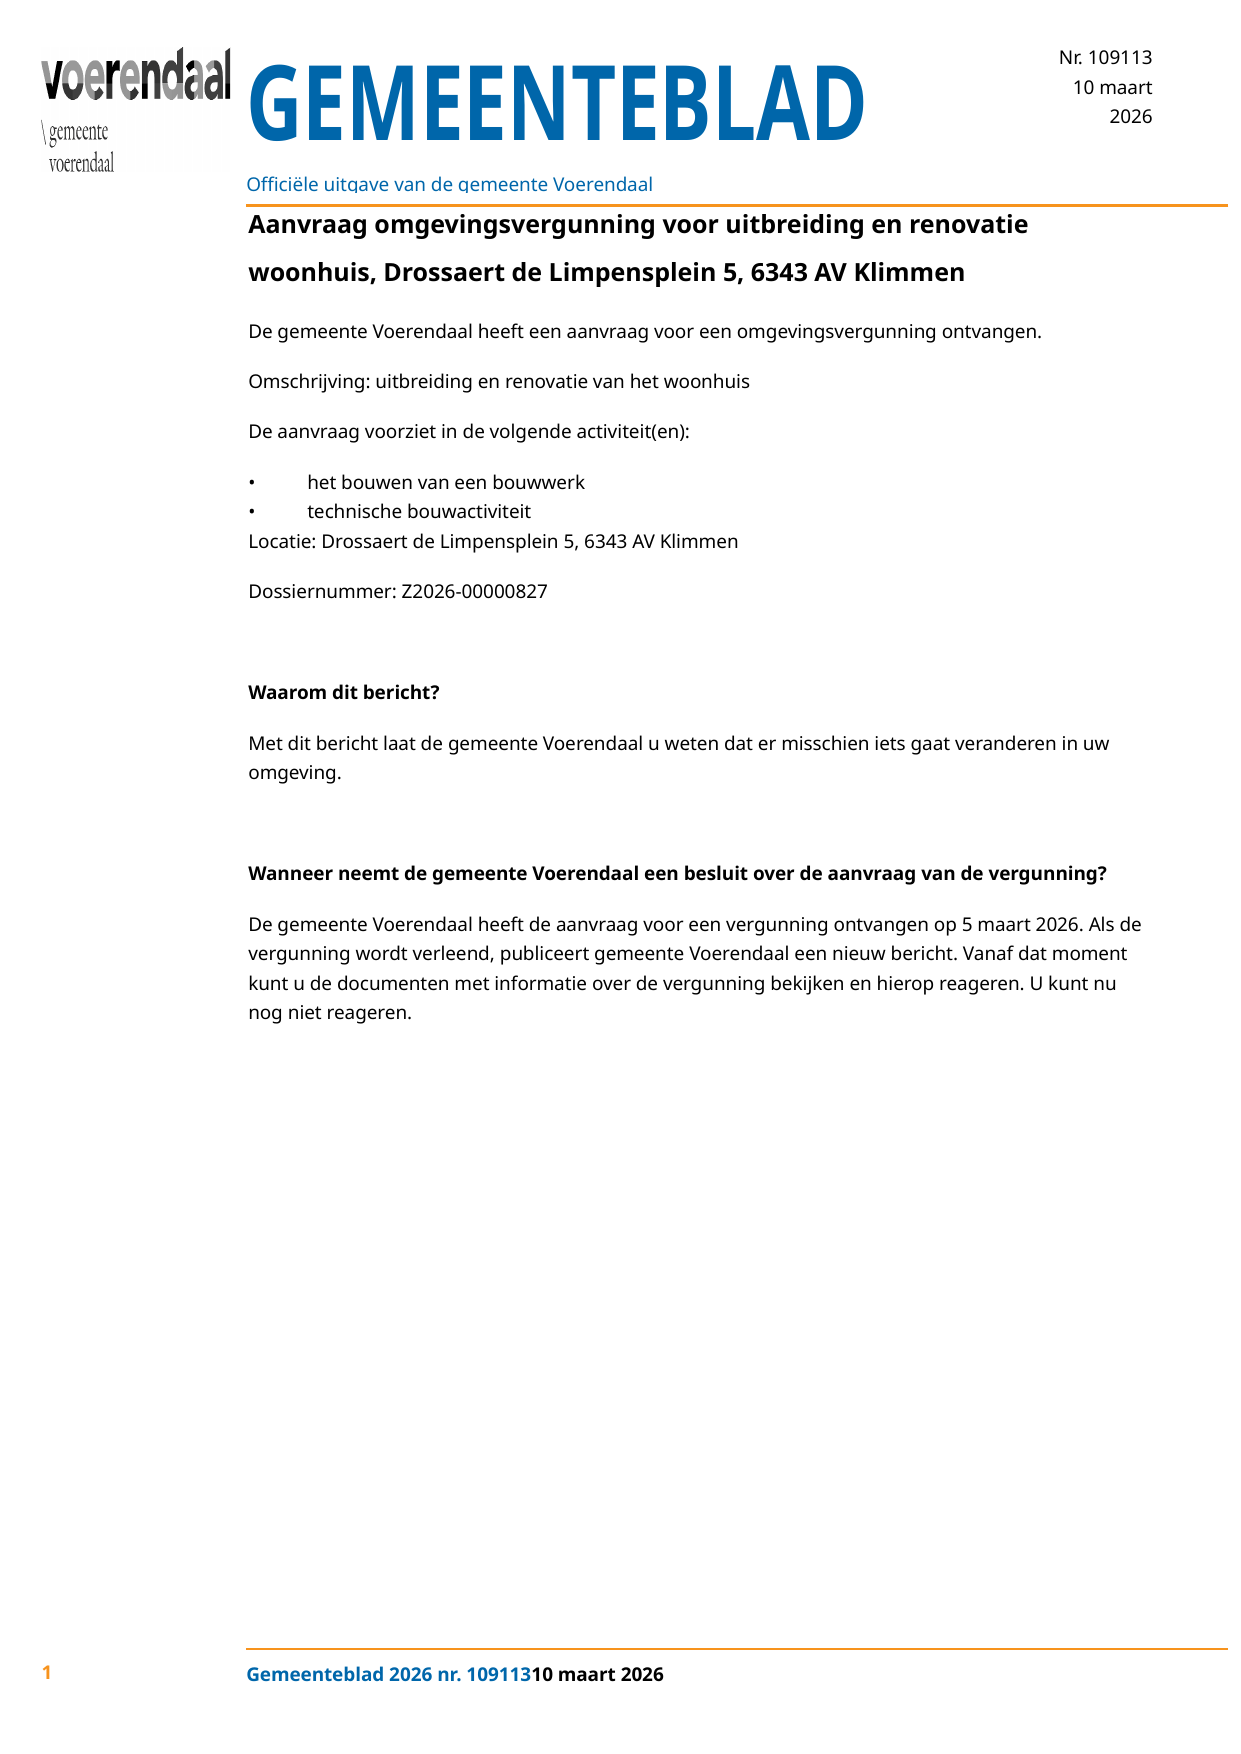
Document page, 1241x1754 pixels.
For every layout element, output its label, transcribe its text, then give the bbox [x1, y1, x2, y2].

text De gemeente Voerendaal heeft een aanvraag voor een omgevingsvergunning ontvangen. [248, 318, 1152, 344]
picture [41, 47, 231, 172]
text Met dit bericht laat de gemeente Voerendaal u weten dat er misschien iets gaat veranderen in uw omgeving. [248, 730, 1152, 785]
text De gemeente Voerendaal heeft de aanvraag voor een vergunning ontvangen op 5 maart 2026. Als de vergunning wordt verleend, publiceert gemeente Voerendaal een nieuw bericht. Vanaf dat moment kunt u de documenten met informatie over de vergunning bekijken en hierop reageren. U kunt nu nog niet reageren. [248, 911, 1152, 1025]
list technische bouwactiviteit [248, 499, 1152, 524]
text De aanvraag voorziet in de volgende activiteit(en): [248, 419, 1152, 444]
text Aanvraag omgevingsvergunning voor uitbreiding en renovatie woonhuis, Drossaert de Limpensplein 5, 6343 AV Klimmen [248, 207, 1152, 288]
text Omschrijving: uitbreiding en renovatie van het woonhuis [248, 368, 1152, 394]
text Wanneer neemt de gemeente Voerendaal een besluit over de aanvraag van de vergunning? [248, 860, 1152, 886]
text Locatie: Drossaert de Limpensplein 5, 6343 AV Klimmen [248, 528, 1152, 554]
text Waarom dit bericht? [248, 679, 1152, 705]
list het bouwen van een bouwwerk [248, 469, 1152, 495]
text Dossiernummer: Z2026-00000827 [248, 579, 1152, 604]
